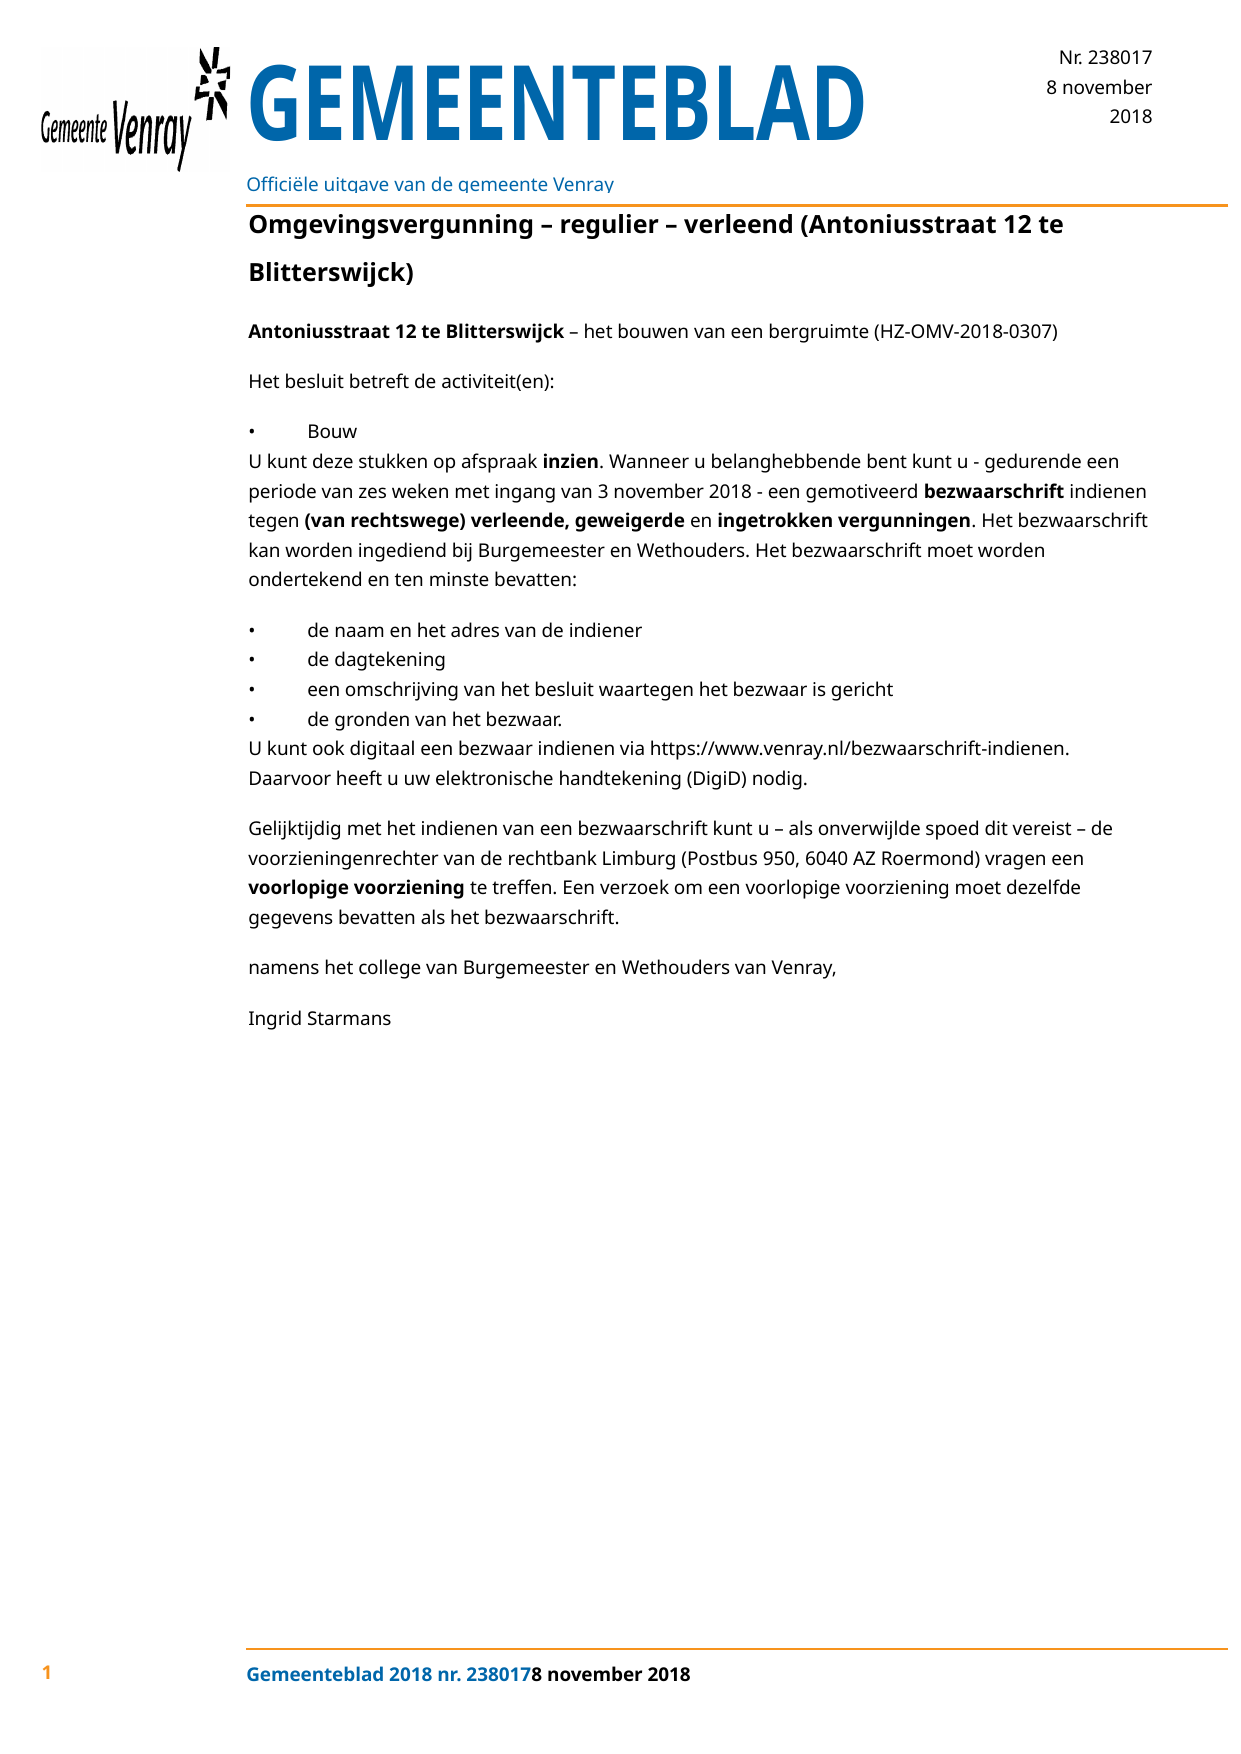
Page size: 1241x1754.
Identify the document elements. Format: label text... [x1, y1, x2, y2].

text namens het college van Burgemeester en Wethouders van Venray, [248, 954, 1152, 980]
text U kunt deze stukken op afspraak inzien. Wanneer u belanghebbende bent kunt u - gedurende een periode van zes weken met ingang van 3 november 2018 - een gemotiveerd bezwaarschrift indienen tegen (van rechtswege) verleende, geweigerde en ingetrokken vergunningen. Het bezwaarschrift kan worden ingediend bij Burgemeester en Wethouders. Het bezwaarschrift moet worden ondertekend en ten minste bevatten: [248, 448, 1152, 592]
text Omgevingsvergunning – regulier – verleend (Antoniusstraat 12 te Blitterswijck) [248, 207, 1152, 288]
list Bouw [248, 419, 1152, 444]
list de dagtekening [248, 647, 1152, 672]
picture [41, 47, 231, 172]
list de naam en het adres van de indiener [248, 617, 1152, 643]
list de gronden van het bezwaar. [248, 706, 1152, 732]
text Antoniusstraat 12 te Blitterswijck – het bouwen van een bergruimte (HZ-OMV-2018-0307) [248, 318, 1152, 344]
text Ingrid Starmans [248, 1005, 1152, 1031]
text Gelijktijdig met het indienen van een bezwaarschrift kunt u – als onverwijlde spoed dit vereist – de voorzieningenrechter van de rechtbank Limburg (Postbus 950, 6040 AZ Roermond) vragen een voorlopige voorziening te treffen. Een verzoek om een voorlopige voorziening moet dezelfde gegevens bevatten als het bezwaarschrift. [248, 815, 1152, 930]
list een omschrijving van het besluit waartegen het bezwaar is gericht [248, 676, 1152, 702]
text U kunt ook digitaal een bezwaar indienen via https://www.venray.nl/bezwaarschrift-indienen. Daarvoor heeft u uw elektronische handtekening (DigiD) nodig. [248, 735, 1152, 791]
text Het besluit betreft de activiteit(en): [248, 368, 1152, 394]
